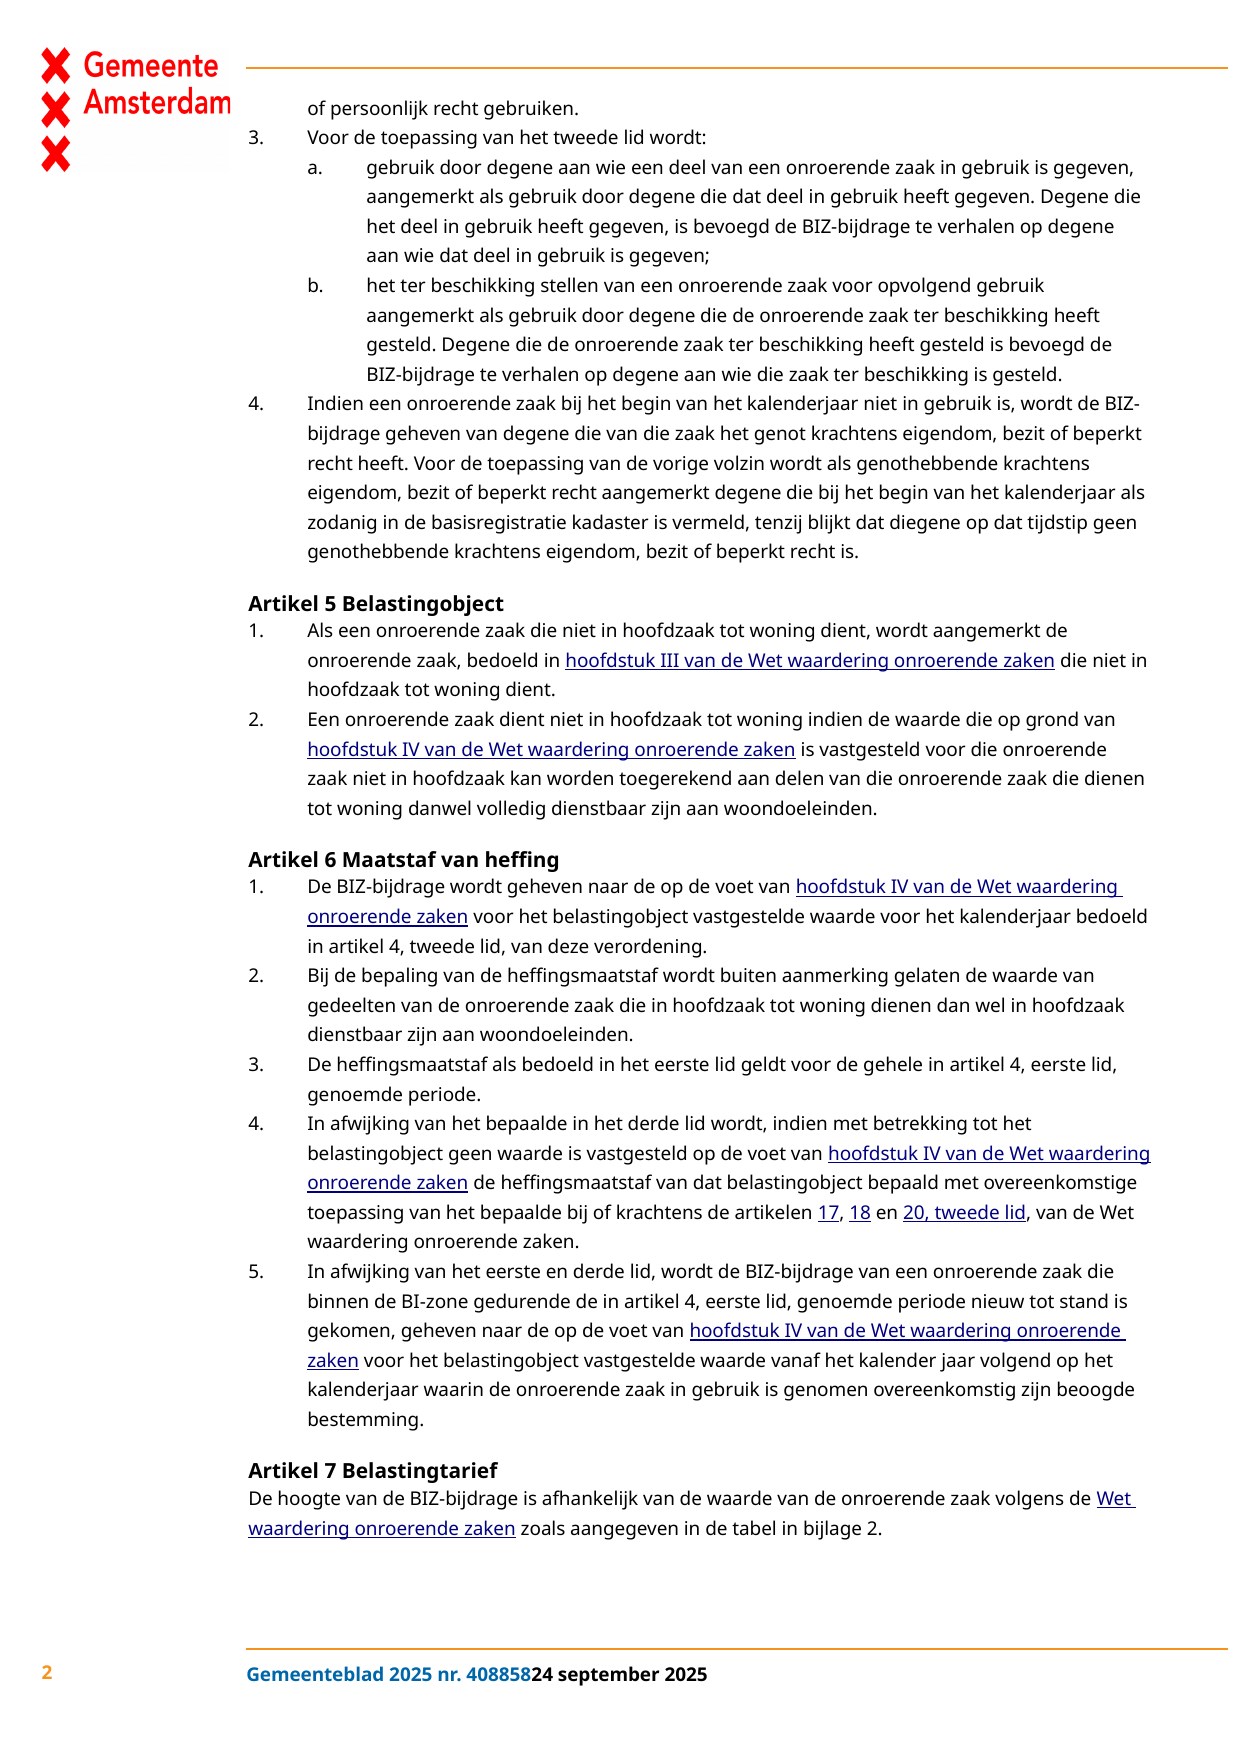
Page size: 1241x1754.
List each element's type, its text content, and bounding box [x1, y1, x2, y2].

list Een onroerende zaak dient niet in hoofdzaak tot woning indien de waarde die op grond van hoofdstuk IV van de Wet waardering onroerende zaken is vastgesteld voor die onroerende zaak niet in hoofdzaak kan worden toegerekend aan delen van die onroerende zaak die dienen tot woning danwel volledig dienstbaar zijn aan woondoeleinden. [248, 706, 1152, 821]
text De hoogte van de BIZ-bijdrage is afhankelijk van de waarde van de onroerende zaak volgens de Wet waardering onroerende zaken zoals aangegeven in de tabel in bijlage 2. [248, 1485, 1152, 1540]
list of persoonlijk recht gebruiken. [248, 95, 1152, 121]
list het ter beschikking stellen van een onroerende zaak voor opvolgend gebruik aangemerkt als gebruik door degene die de onroerende zaak ter beschikking heeft gesteld. Degene die de onroerende zaak ter beschikking heeft gesteld is bevoegd de BIZ-bijdrage te verhalen op degene aan wie die zaak ter beschikking is gesteld. [307, 272, 1152, 387]
list Voor de toepassing van het tweede lid wordt: [248, 124, 1152, 150]
list Bij de bepaling van de heffingsmaatstaf wordt buiten aanmerking gelaten de waarde van gedeelten van de onroerende zaak die in hoofdzaak tot woning dienen dan wel in hoofdzaak dienstbaar zijn aan woondoeleinden. [248, 962, 1152, 1047]
text Artikel 5 Belastingobject [248, 589, 1152, 617]
list Indien een onroerende zaak bij het begin van het kalenderjaar niet in gebruik is, wordt de BIZ-bijdrage geheven van degene die van die zaak het genot krachtens eigendom, bezit of beperkt recht heeft. Voor de toepassing van de vorige volzin wordt als genothebbende krachtens eigendom, bezit of beperkt recht aangemerkt degene die bij het begin van het kalenderjaar als zodanig in de basisregistratie kadaster is vermeld, tenzij blijkt dat diegene op dat tijdstip geen genothebbende krachtens eigendom, bezit of beperkt recht is. [248, 391, 1152, 564]
list De heffingsmaatstaf als bedoeld in het eerste lid geldt voor de gehele in artikel 4, eerste lid, genoemde periode. [248, 1051, 1152, 1107]
list In afwijking van het bepaalde in het derde lid wordt, indien met betrekking tot het belastingobject geen waarde is vastgesteld op de voet van hoofdstuk IV van de Wet waardering onroerende zaken de heffingsmaatstaf van dat belastingobject bepaald met overeenkomstige toepassing van het bepaalde bij of krachtens de artikelen 17, 18 en 20, tweede lid, van de Wet waardering onroerende zaken. [248, 1110, 1152, 1254]
picture [41, 47, 231, 172]
text Artikel 7 Belastingtarief [248, 1457, 1152, 1485]
text Artikel 6 Maatstaf van heffing [248, 845, 1152, 874]
list In afwijking van het eerste en derde lid, wordt de BIZ-bijdrage van een onroerende zaak die binnen de BI-zone gedurende de in artikel 4, eerste lid, genoemde periode nieuw tot stand is gekomen, geheven naar de op de voet van hoofdstuk IV van de Wet waardering onroerende zaken voor het belastingobject vastgestelde waarde vanaf het kalender jaar volgend op het kalenderjaar waarin de onroerende zaak in gebruik is genomen overeenkomstig zijn beoogde bestemming. [248, 1258, 1152, 1432]
list De BIZ-bijdrage wordt geheven naar de op de voet van hoofdstuk IV van de Wet waardering onroerende zaken voor het belastingobject vastgestelde waarde voor het kalenderjaar bedoeld in artikel 4, tweede lid, van deze verordening. [248, 874, 1152, 959]
list gebruik door degene aan wie een deel van een onroerende zaak in gebruik is gegeven, aangemerkt als gebruik door degene die dat deel in gebruik heeft gegeven. Degene die het deel in gebruik heeft gegeven, is bevoegd de BIZ-bijdrage te verhalen op degene aan wie dat deel in gebruik is gegeven; [307, 154, 1152, 268]
list Als een onroerende zaak die niet in hoofdzaak tot woning dient, wordt aangemerkt de onroerende zaak, bedoeld in hoofdstuk III van de Wet waardering onroerende zaken die niet in hoofdzaak tot woning dient. [248, 617, 1152, 702]
